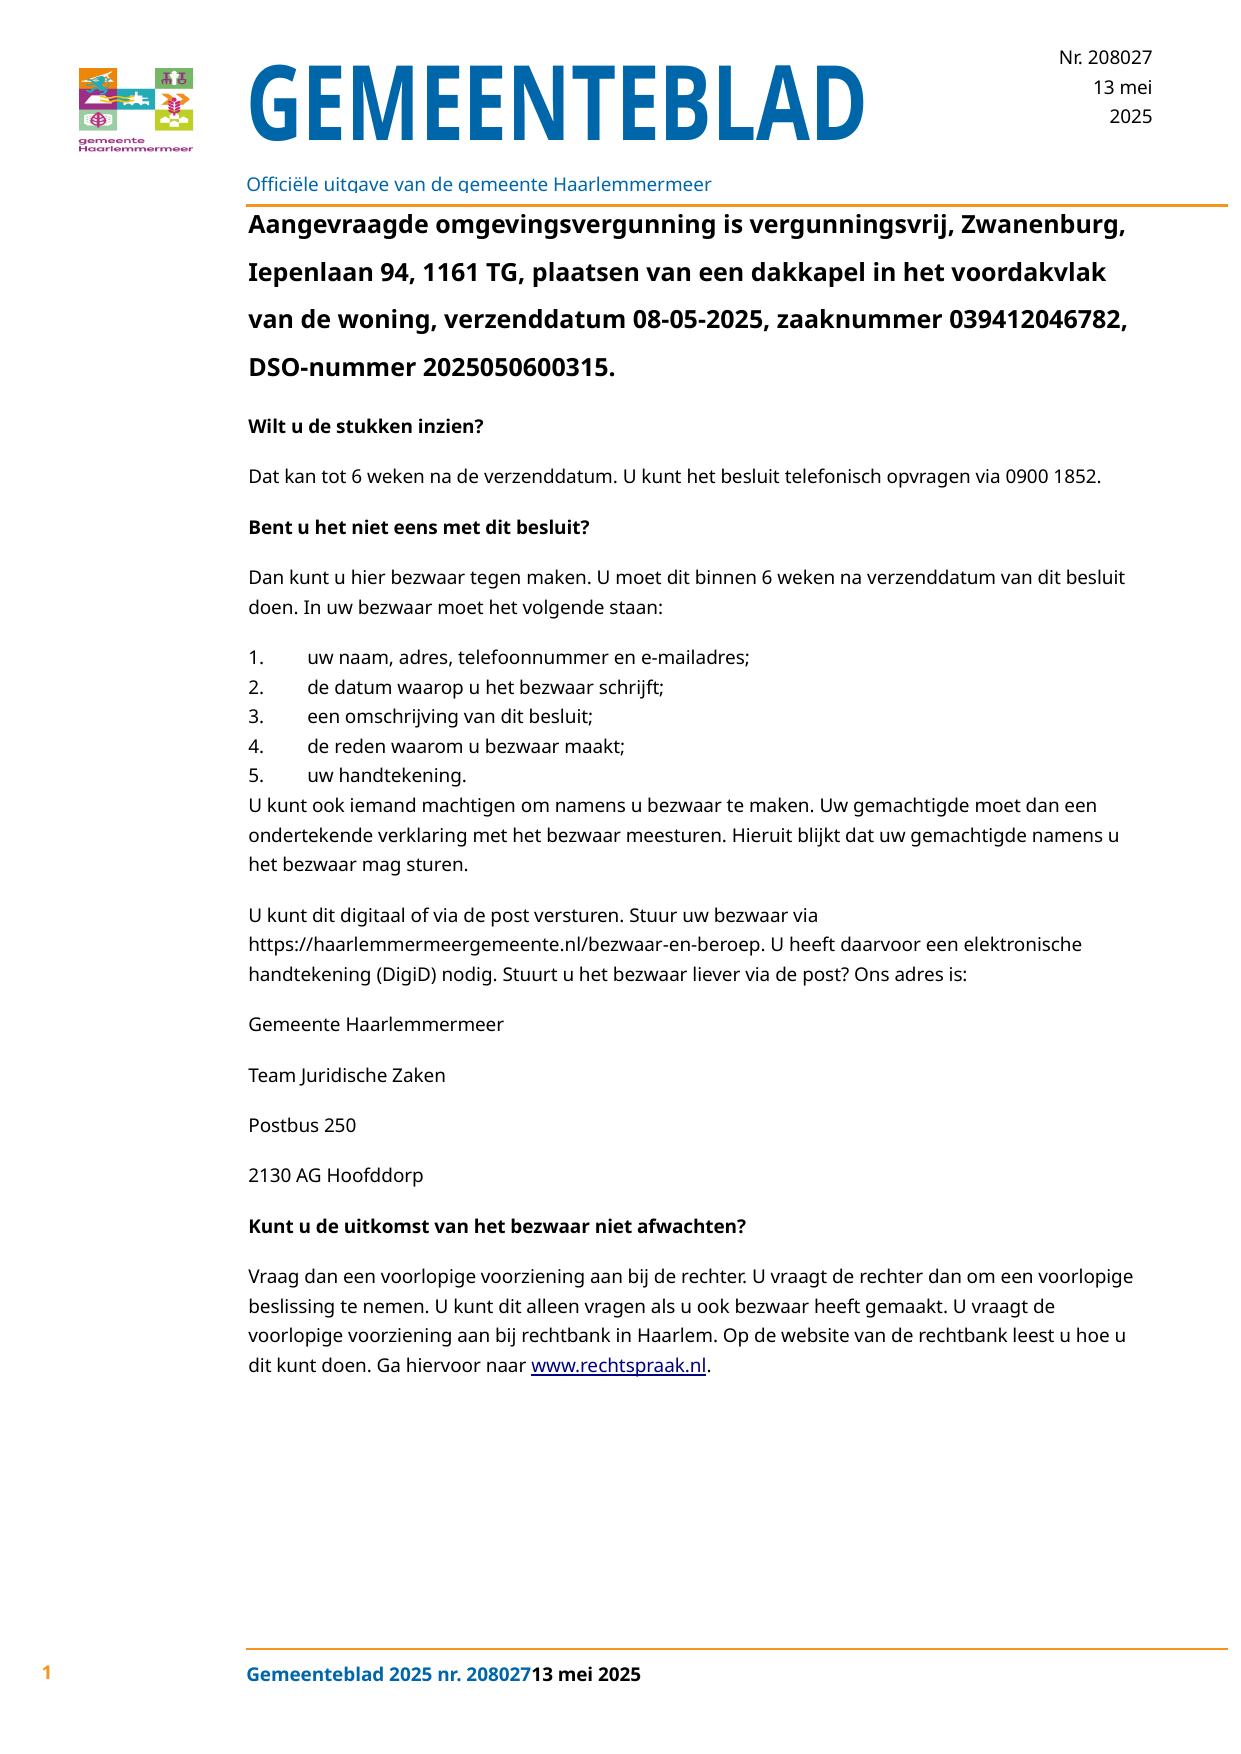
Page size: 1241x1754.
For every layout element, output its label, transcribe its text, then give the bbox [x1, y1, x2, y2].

list een omschrijving van dit besluit; [248, 703, 1152, 729]
text Bent u het niet eens met dit besluit? [248, 514, 1152, 540]
text Team Juridische Zaken [248, 1062, 1152, 1088]
picture [41, 47, 231, 172]
text Vraag dan een voorlopige voorziening aan bij de rechter. U vraagt de rechter dan om een voorlopige beslissing te nemen. U kunt dit alleen vragen als u ook bezwaar heeft gemaakt. U vraagt de voorlopige voorziening aan bij rechtbank in Haarlem. Op de website van de rechtbank leest u hoe u dit kunt doen. Ga hiervoor naar www.rechtspraak.nl. [248, 1263, 1152, 1378]
text U kunt dit digitaal of via de post versturen. Stuur uw bezwaar via https://haarlemmermeergemeente.nl/bezwaar-en-beroep. U heeft daarvoor een elektronische handtekening (DigiD) nodig. Stuurt u het bezwaar liever via de post? Ons adres is: [248, 902, 1152, 987]
text Wilt u de stukken inzien? [248, 413, 1152, 439]
text Dat kan tot 6 weken na de verzenddatum. U kunt het besluit telefonisch opvragen via 0900 1852. [248, 463, 1152, 489]
text 2130 AG Hoofddorp [248, 1163, 1152, 1188]
list de reden waarom u bezwaar maakt; [248, 733, 1152, 759]
list uw naam, adres, telefoonnummer en e-mailadres; [248, 644, 1152, 670]
text Gemeente Haarlemmermeer [248, 1011, 1152, 1037]
list uw handtekening. [248, 763, 1152, 788]
text Dan kunt u hier bezwaar tegen maken. U moet dit binnen 6 weken na verzenddatum van dit besluit doen. In uw bezwaar moet het volgende staan: [248, 564, 1152, 620]
text Postbus 250 [248, 1112, 1152, 1138]
text Kunt u de uitkomst van het bezwaar niet afwachten? [248, 1213, 1152, 1239]
list de datum waarop u het bezwaar schrijft; [248, 674, 1152, 700]
text U kunt ook iemand machtigen om namens u bezwaar te maken. Uw gemachtigde moet dan een ondertekende verklaring met het bezwaar meesturen. Hieruit blijkt dat uw gemachtigde namens u het bezwaar mag sturen. [248, 792, 1152, 877]
text Aangevraagde omgevingsvergunning is vergunningsvrij, Zwanenburg, Iepenlaan 94, 1161 TG, plaatsen van een dakkapel in het voordakvlak van de woning, verzenddatum 08-05-2025, zaaknummer 039412046782, DSO-nummer 2025050600315. [248, 207, 1152, 384]
